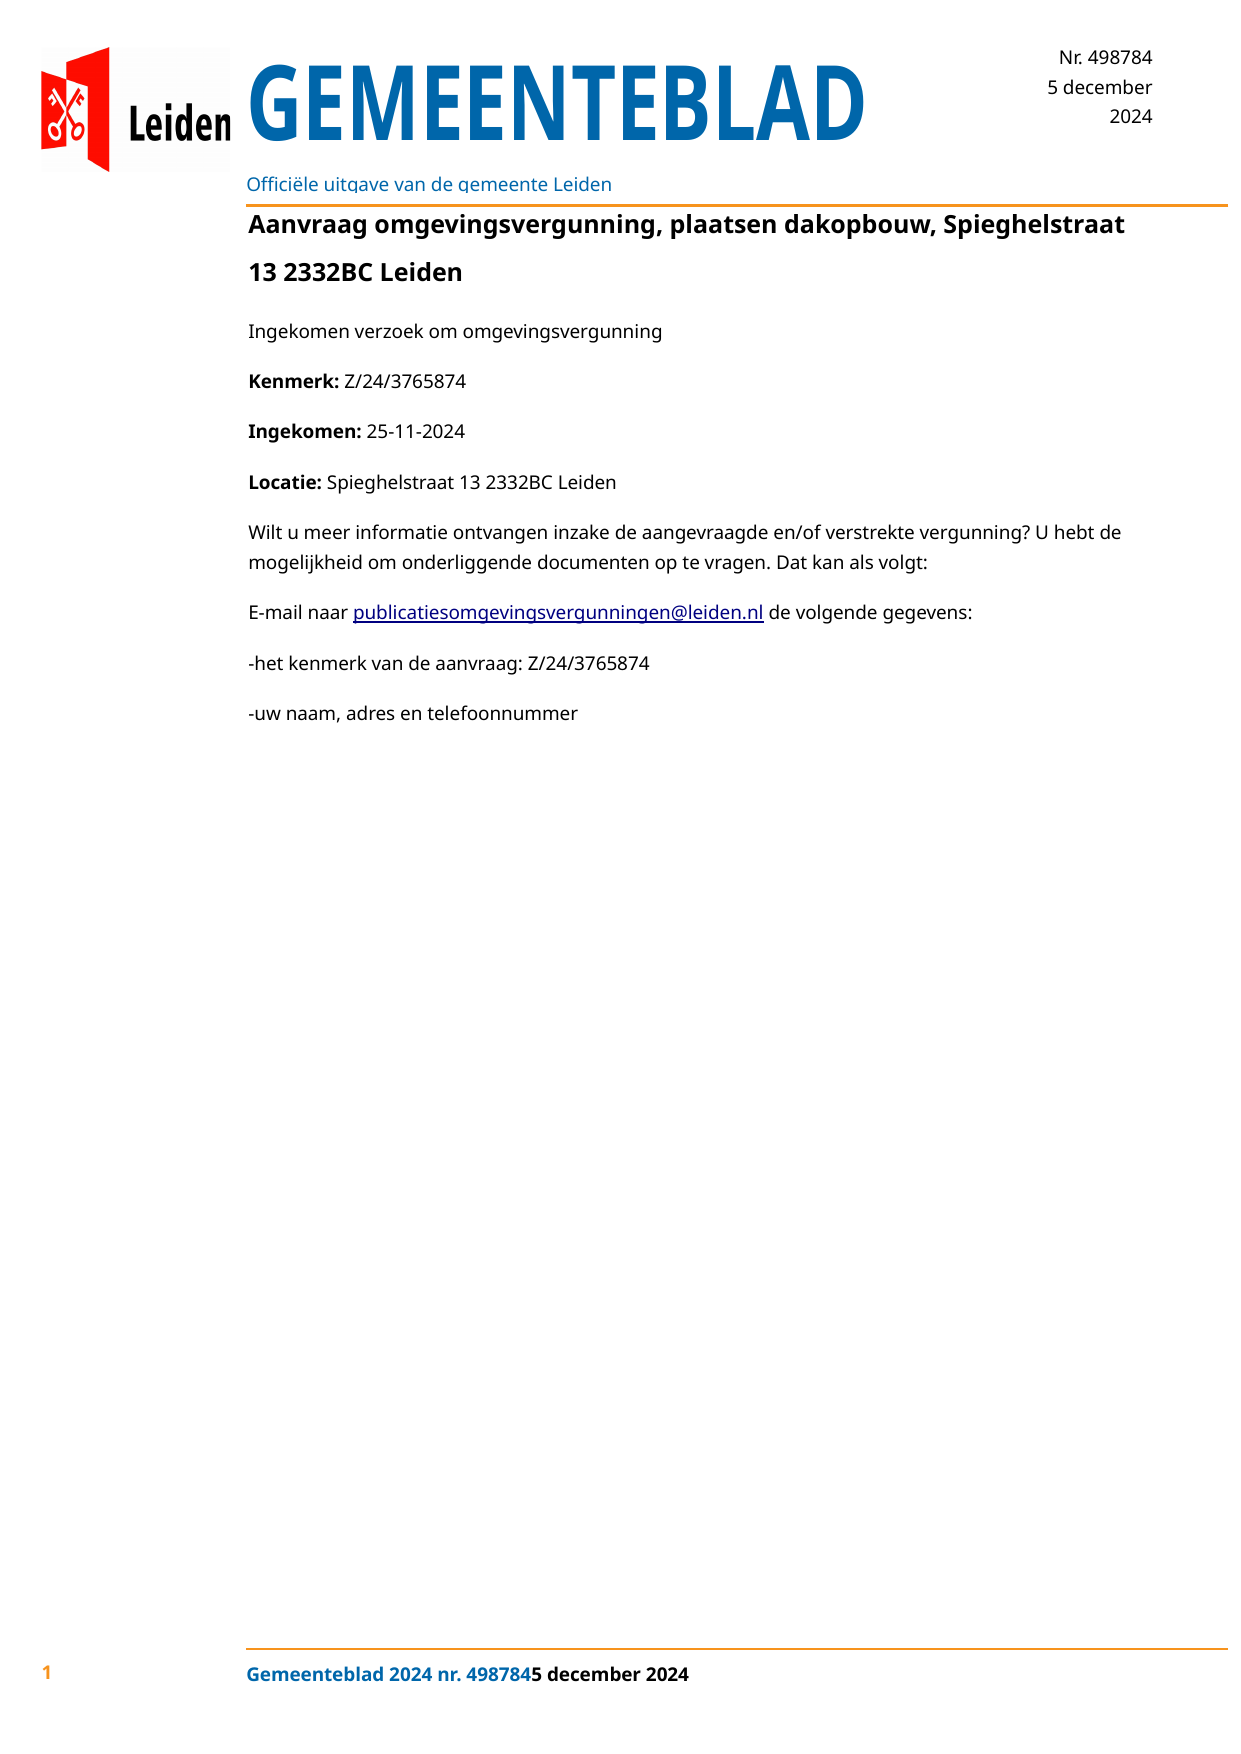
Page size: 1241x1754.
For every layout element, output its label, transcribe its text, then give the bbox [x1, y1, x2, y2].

picture [41, 47, 231, 172]
text Kenmerk: Z/24/3765874 [248, 368, 1152, 394]
text Wilt u meer informatie ontvangen inzake de aangevraagde en/of verstrekte vergunning? U hebt de mogelijkheid om onderliggende documenten op te vragen. Dat kan als volgt: [248, 519, 1152, 575]
text Aanvraag omgevingsvergunning, plaatsen dakopbouw, Spieghelstraat 13 2332BC Leiden [248, 207, 1152, 288]
text Locatie: Spieghelstraat 13 2332BC Leiden [248, 469, 1152, 495]
text E-mail naar publicatiesomgevingsvergunningen@leiden.nl de volgende gegevens: [248, 599, 1152, 625]
text Ingekomen verzoek om omgevingsvergunning [248, 318, 1152, 344]
text -het kenmerk van de aanvraag: Z/24/3765874 [248, 650, 1152, 676]
text Ingekomen: 25-11-2024 [248, 419, 1152, 444]
text -uw naam, adres en telefoonnummer [248, 700, 1152, 726]
